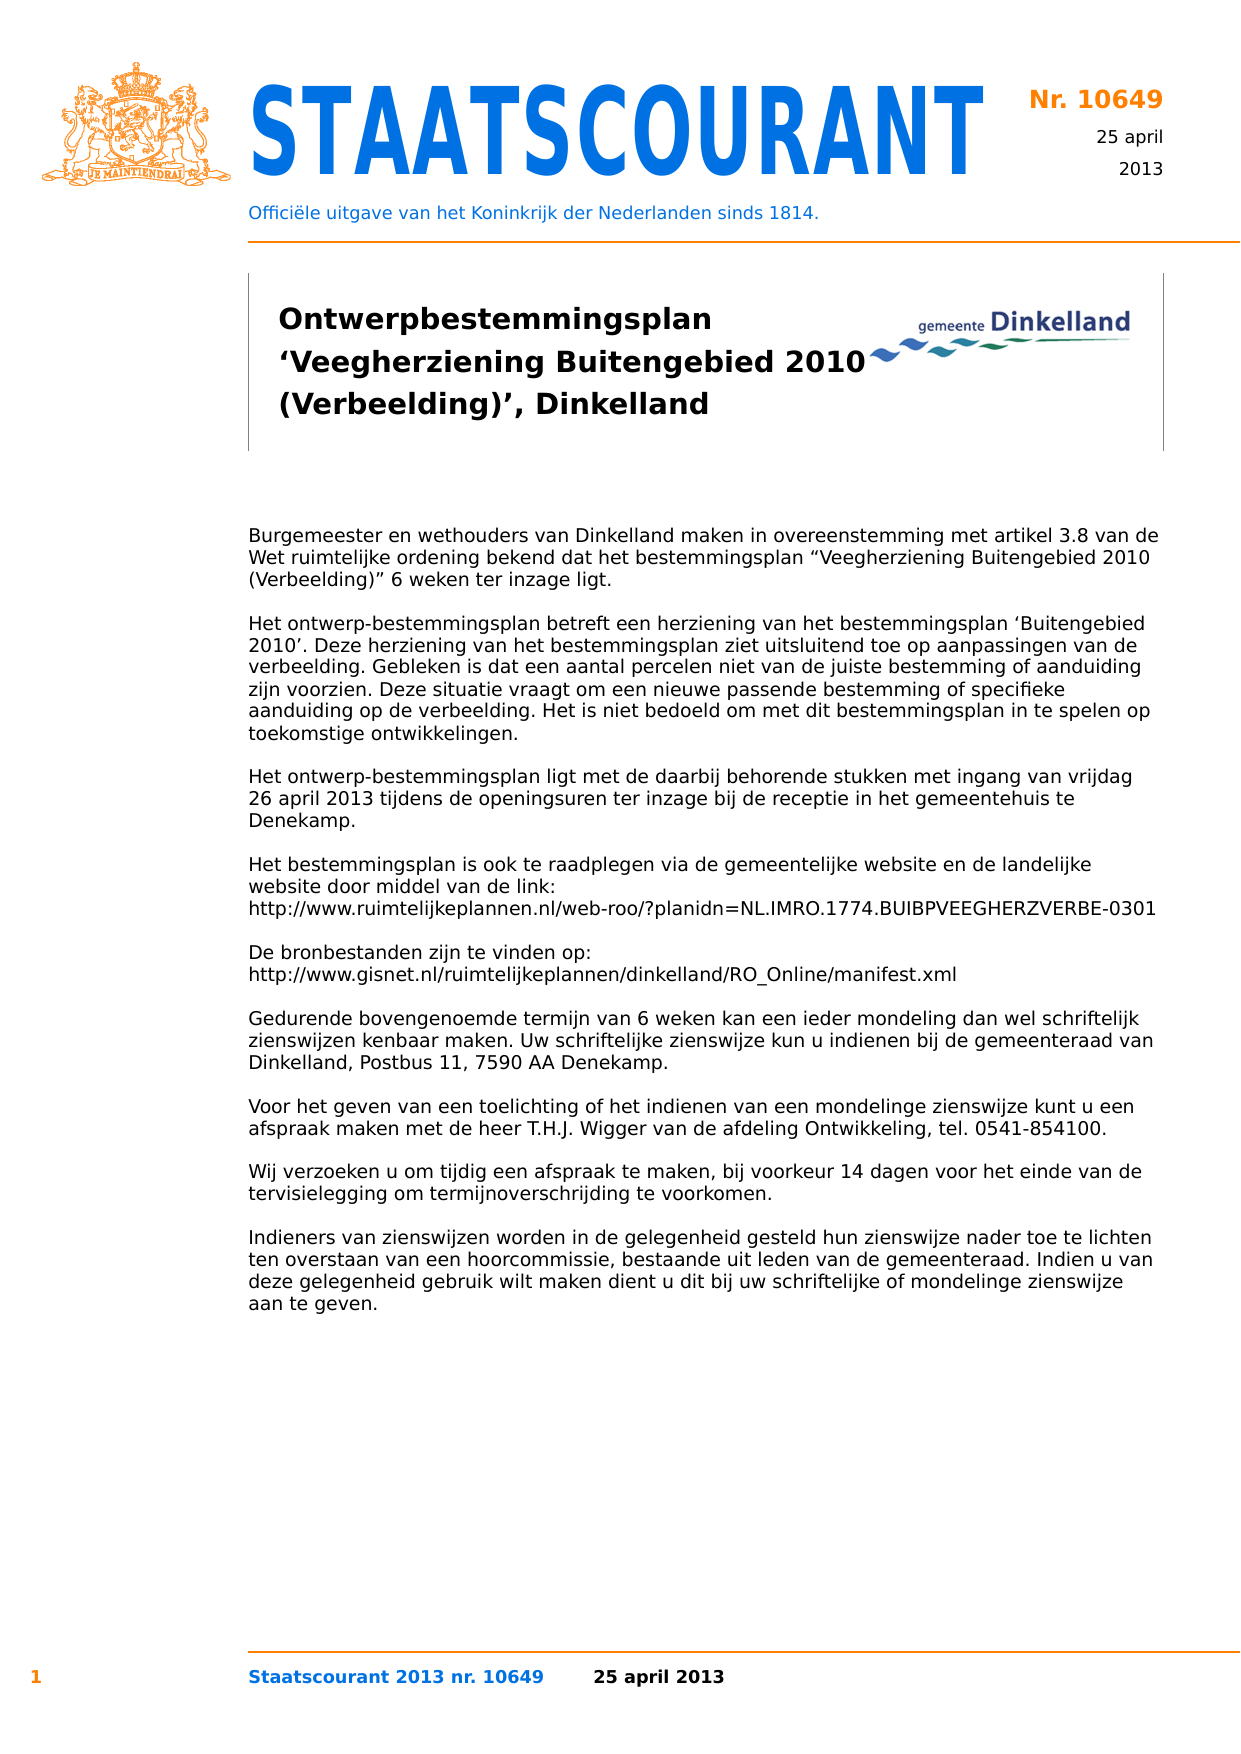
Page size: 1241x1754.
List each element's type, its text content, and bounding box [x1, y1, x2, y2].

text Het ontwerp-bestemmingsplan betreft een herziening van het bestemmingsplan ‘Buitengebied 2010’. Deze herziening van het bestemmingsplan ziet uitsluitend toe op aanpassingen van de verbeelding. Gebleken is dat een aantal percelen niet van de juiste bestemming of aanduiding zijn voorzien. Deze situatie vraagt om een nieuwe passende bestemming of specifieke aanduiding op de verbeelding. Het is niet bedoeld om met dit bestemmingsplan in te spelen op toekomstige ontwikkelingen. [248, 612, 1163, 744]
text Het ontwerp-bestemmingsplan ligt met de daarbij behorende stukken met ingang van vrijdag 26 april 2013 tijdens de openingsuren ter inzage bij de receptie in het gemeentehuis te Denekamp. [248, 766, 1163, 832]
text Het bestemmingsplan is ook te raadplegen via de gemeentelijke website en de landelijke website door middel van de link: [248, 854, 1163, 898]
picture [41, 62, 231, 186]
text Gedurende bovengenoemde termijn van 6 weken kan een ieder mondeling dan wel schriftelijk zienswijzen kenbaar maken. Uw schriftelijke zienswijze kun u indienen bij de gemeenteraad van Dinkelland, Postbus 11, 7590 AA Denekamp. [248, 1008, 1163, 1074]
table_cell Officiële uitgave van het Koninkrijk der Nederlanden sinds 1814. [248, 203, 1240, 241]
text Indieners van zienswijzen worden in de gelegenheid gesteld hun zienswijze nader toe te lichten ten overstaan van een hoorcommissie, bestaande uit leden van de gemeenteraad. Indien u van deze gelegenheid gebruik wilt maken dient u dit bij uw schriftelijke of mondelinge zienswijze aan te geven. [248, 1227, 1163, 1315]
table_header Nr. 10649 [998, 62, 1240, 121]
table_cell 2013 [998, 153, 1240, 203]
text Burgemeester en wethouders van Dinkelland maken in overeenstemming met artikel 3.8 van de Wet ruimtelijke ordening bekend dat het bestemmingsplan “Veegherziening Buitengebied 2010 (Verbeelding)” 6 weken ter inzage ligt. [248, 525, 1163, 591]
table_cell 25 april [998, 121, 1240, 153]
picture [867, 302, 1134, 368]
text Voor het geven van een toelichting of het indienen van een mondelinge zienswijze kunt u een afspraak maken met de heer T.H.J. Wigger van de afdeling Ontwikkeling, tel. 0541-854100. [248, 1096, 1163, 1139]
table_header STAATSCOURANT [248, 62, 998, 203]
table_header [25, 62, 248, 241]
text Wij verzoeken u om tijdig een afspraak te maken, bij voorkeur 14 dagen voor het einde van de tervisielegging om termijnoverschrijding te voorkomen. [248, 1161, 1163, 1205]
text http://www.ruimtelijkeplannen.nl/web-roo/?planidn=NL.IMRO.1774.BUIBPVEEGHERZVERBE-0301 [248, 898, 1163, 920]
text De bronbestanden zijn te vinden op: http://www.gisnet.nl/ruimtelijkeplannen/dinkelland/RO_Online/manifest.xml [248, 942, 1163, 986]
subtitle Ontwerpbestemmingsplan ‘Veegherziening Buitengebied 2010 (Verbeelding)’, Dinkelland [249, 273, 1163, 451]
